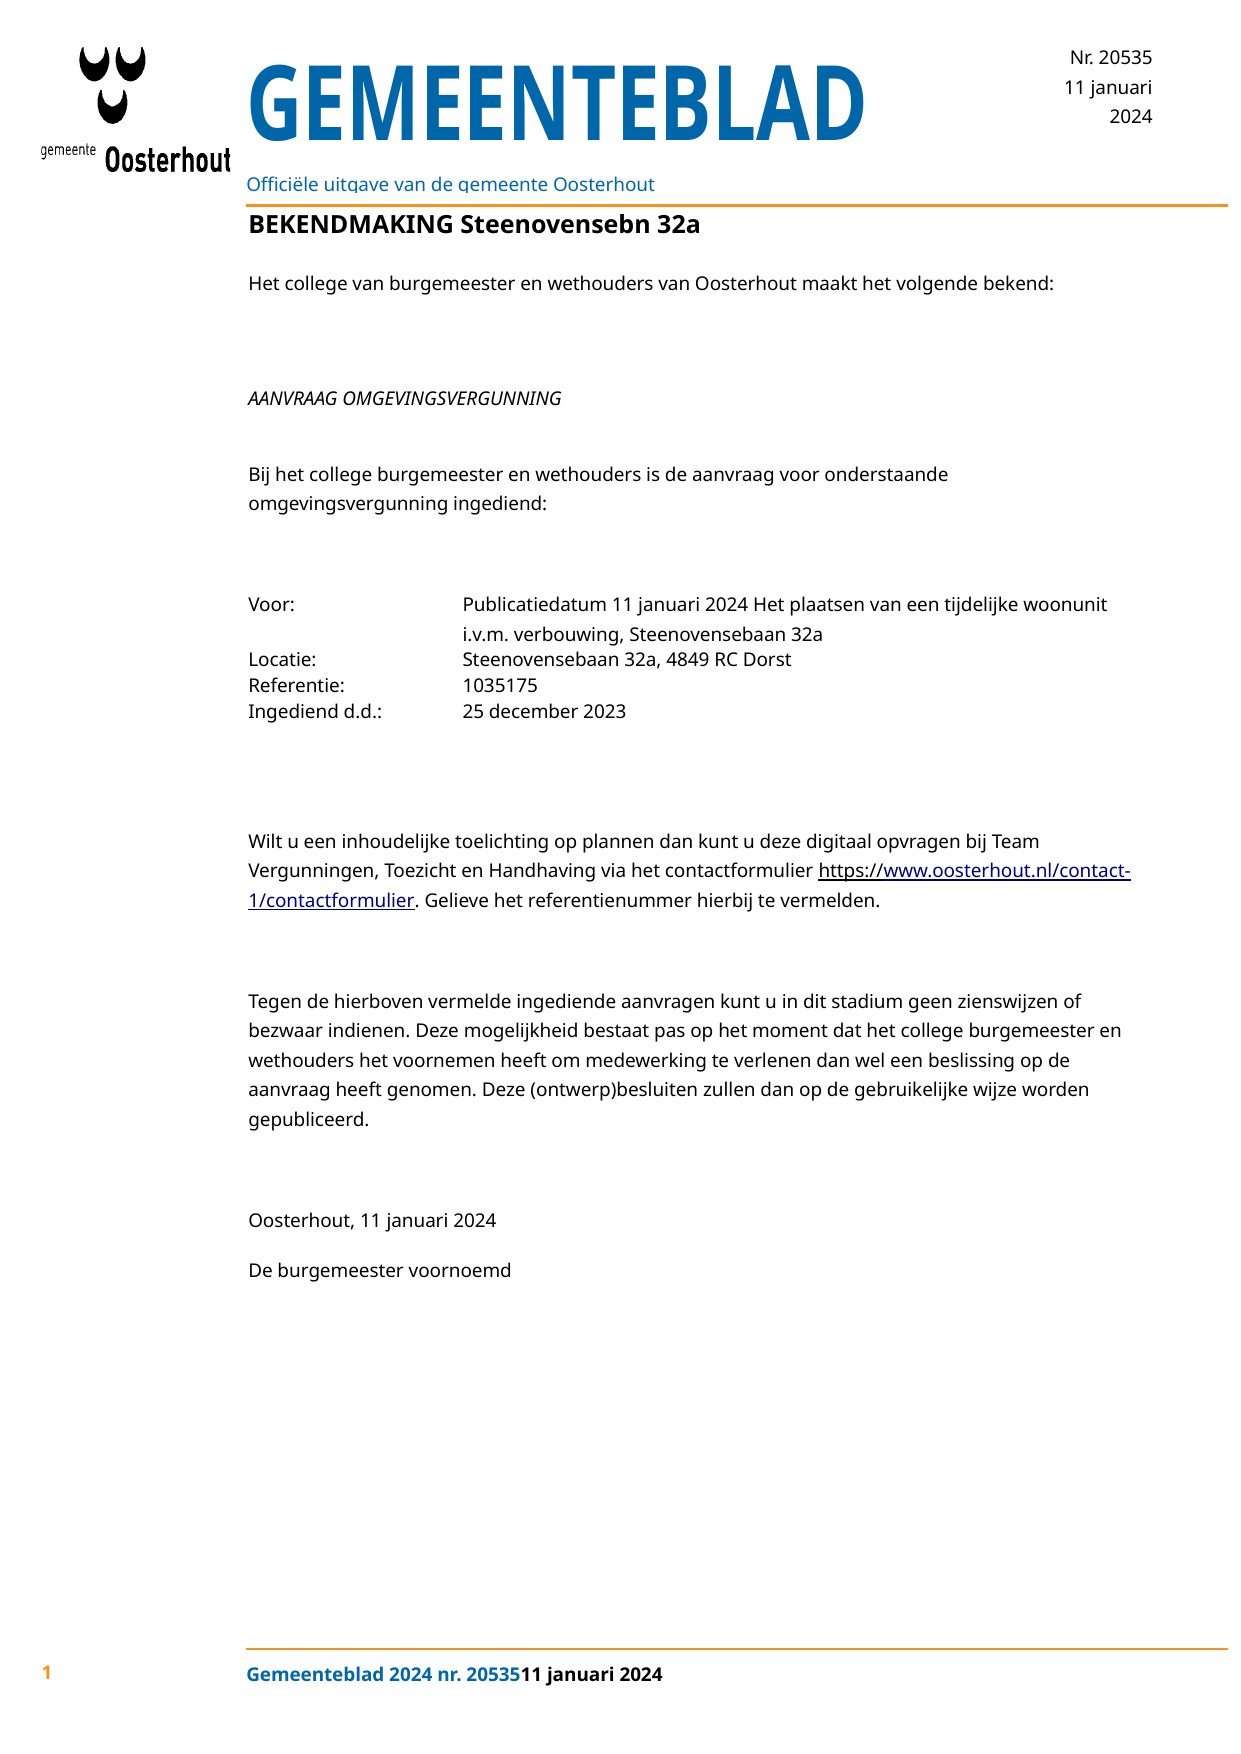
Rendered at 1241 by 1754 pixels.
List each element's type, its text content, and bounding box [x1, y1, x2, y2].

picture [41, 47, 231, 172]
text Tegen de hierboven vermelde ingediende aanvragen kunt u in dit stadium geen zienswijzen of bezwaar indienen. Deze mogelijkheid bestaat pas op het moment dat het college burgemeester en wethouders het voornemen heeft om medewerking te verlenen dan wel een beslissing op de aanvraag heeft genomen. Deze (ontwerp)besluiten zullen dan op de gebruikelijke wijze worden gepubliceerd. [248, 988, 1152, 1132]
table_cell 25 december 2023 [462, 698, 1152, 724]
table_cell 1035175 [462, 673, 1152, 698]
text Bij het college burgemeester en wethouders is de aanvraag voor onderstaande omgevingsvergunning ingediend: [248, 461, 1152, 516]
table_header Voor: [248, 591, 462, 647]
text Oosterhout, 11 januari 2024 [248, 1207, 1152, 1233]
table_header Publicatiedatum 11 januari 2024 Het plaatsen van een tijdelijke woonunit i.v.m. verbouwing, Steenovensebaan 32a [462, 591, 1152, 647]
table_cell Ingediend d.d.: [248, 698, 462, 724]
text Het college van burgemeester en wethouders van Oosterhout maakt het volgende bekend: [248, 270, 1152, 296]
text De burgemeester voornoemd [248, 1257, 1152, 1283]
text AANVRAAG OMGEVINGSVERGUNNING [248, 385, 1152, 410]
text BEKENDMAKING Steenovensebn 32a [248, 207, 1152, 241]
table_cell Referentie: [248, 673, 462, 698]
table_cell Locatie: [248, 647, 462, 672]
text Wilt u een inhoudelijke toelichting op plannen dan kunt u deze digitaal opvragen bij Team Vergunningen, Toezicht en Handhaving via het contactformulier https://www.oosterhout.nl/contact-1/contactformulier. Gelieve het referentienummer hierbij te vermelden. [248, 828, 1152, 913]
table_cell Steenovensebaan 32a, 4849 RC Dorst [462, 647, 1152, 672]
